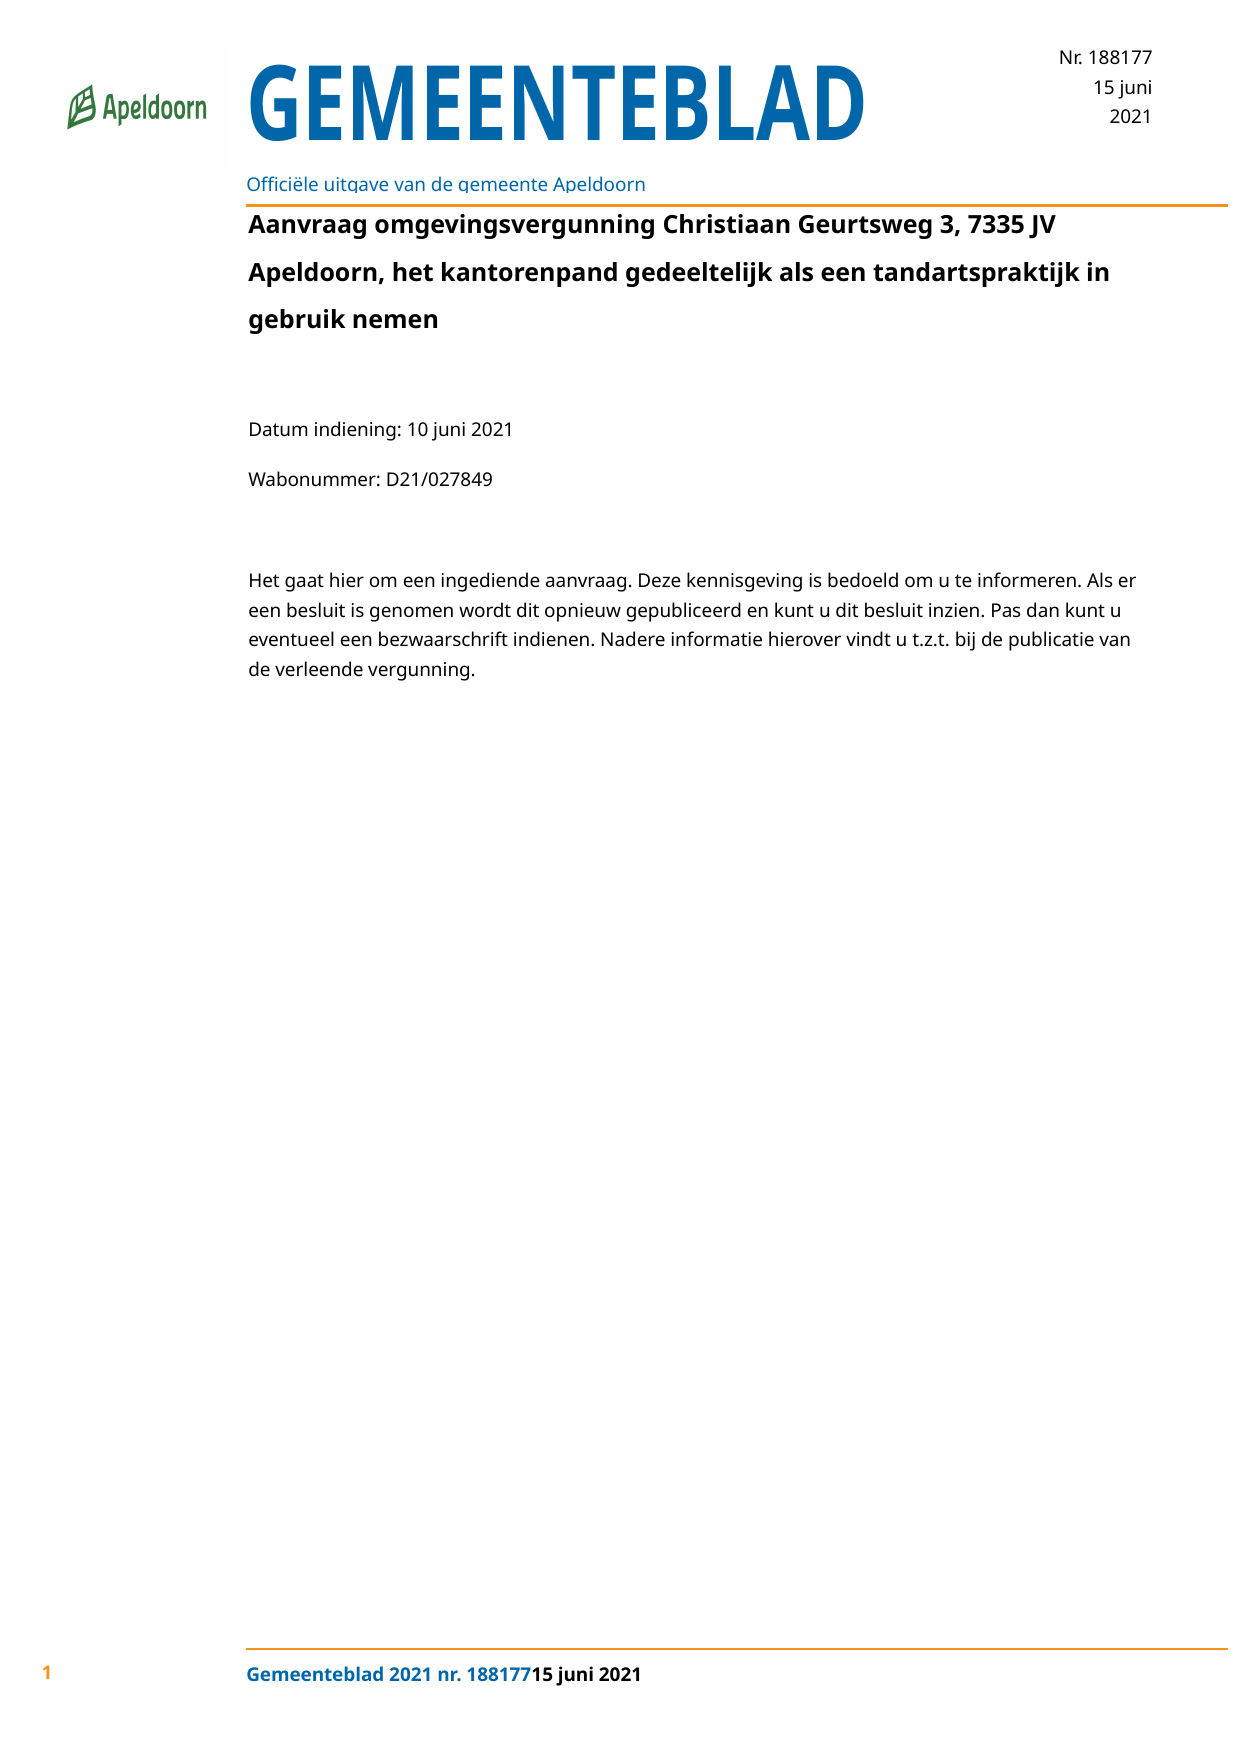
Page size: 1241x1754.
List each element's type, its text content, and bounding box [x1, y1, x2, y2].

picture [41, 47, 231, 172]
text Datum indiening: 10 juni 2021 [248, 416, 1152, 442]
text Wabonummer: D21/027849 [248, 466, 1152, 492]
text Het gaat hier om een ingediende aanvraag. Deze kennisgeving is bedoeld om u te informeren. Als er een besluit is genomen wordt dit opnieuw gepubliceerd en kunt u dit besluit inzien. Pas dan kunt u eventueel een bezwaarschrift indienen. Nadere informatie hierover vindt u t.z.t. bij de publicatie van de verleende vergunning. [248, 567, 1152, 682]
text Aanvraag omgevingsvergunning Christiaan Geurtsweg 3, 7335 JV Apeldoorn, het kantorenpand gedeeltelijk als een tandartspraktijk in gebruik nemen [248, 207, 1152, 336]
